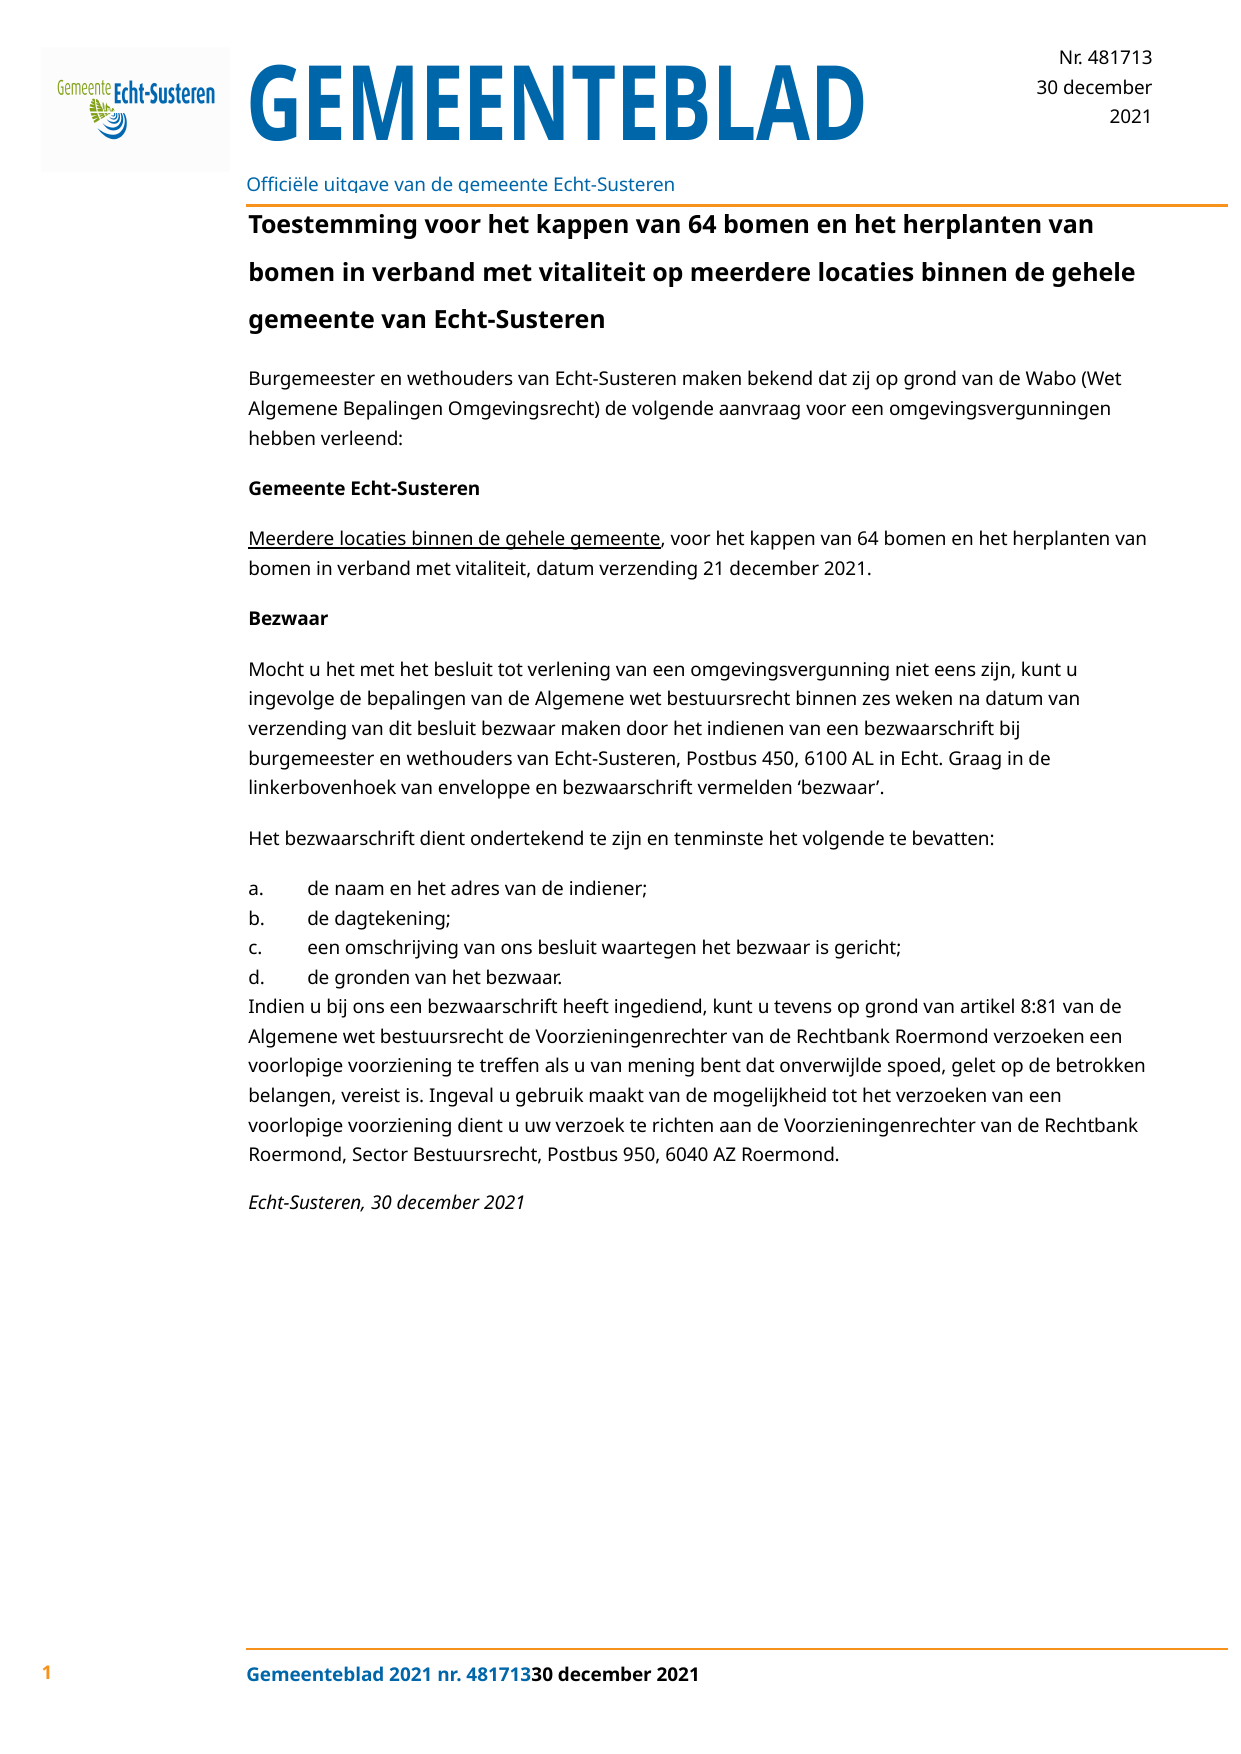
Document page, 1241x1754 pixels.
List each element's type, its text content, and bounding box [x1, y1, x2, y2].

text Burgemeester en wethouders van Echt-Susteren maken bekend dat zij op grond van de Wabo (Wet Algemene Bepalingen Omgevingsrecht) de volgende aanvraag voor een omgevingsvergunningen hebben verleend: [248, 366, 1152, 450]
text Het bezwaarschrift dient ondertekend te zijn en tenminste het volgende te bevatten: [248, 825, 1152, 850]
list de dagtekening; [248, 905, 1152, 930]
list de gronden van het bezwaar. [248, 964, 1152, 989]
list de naam en het adres van de indiener; [248, 875, 1152, 901]
list een omschrijving van ons besluit waartegen het bezwaar is gericht; [248, 934, 1152, 960]
text Indien u bij ons een bezwaarschrift heeft ingediend, kunt u tevens op grond van artikel 8:81 van de Algemene wet bestuursrecht de Voorzieningenrechter van de Rechtbank Roermond verzoeken een voorlopige voorziening te treffen als u van mening bent dat onverwijlde spoed, gelet op de betrokken belangen, vereist is. Ingeval u gebruik maakt van de mogelijkheid tot het verzoeken van een voorlopige voorziening dient u uw verzoek te richten aan de Voorzieningenrechter van de Rechtbank Roermond, Sector Bestuursrecht, Postbus 950, 6040 AZ Roermond. [248, 993, 1152, 1167]
picture [41, 47, 231, 172]
text Toestemming voor het kappen van 64 bomen en het herplanten van bomen in verband met vitaliteit op meerdere locaties binnen de gehele gemeente van Echt-Susteren [248, 207, 1152, 336]
text Gemeente Echt-Susteren [248, 475, 1152, 501]
text Bezwaar [248, 606, 1152, 631]
text Meerdere locaties binnen de gehele gemeente, voor het kappen van 64 bomen en het herplanten van bomen in verband met vitaliteit, datum verzending 21 december 2021. [248, 526, 1152, 581]
text Mocht u het met het besluit tot verlening van een omgevingsvergunning niet eens zijn, kunt u ingevolge de bepalingen van de Algemene wet bestuursrecht binnen zes weken na datum van verzending van dit besluit bezwaar maken door het indienen van een bezwaarschrift bij burgemeester en wethouders van Echt-Susteren, Postbus 450, 6100 AL in Echt. Graag in de linkerbovenhoek van enveloppe en bezwaarschrift vermelden ‘bezwaar’. [248, 656, 1152, 800]
text Echt-Susteren, 30 december 2021 [248, 1189, 1152, 1215]
